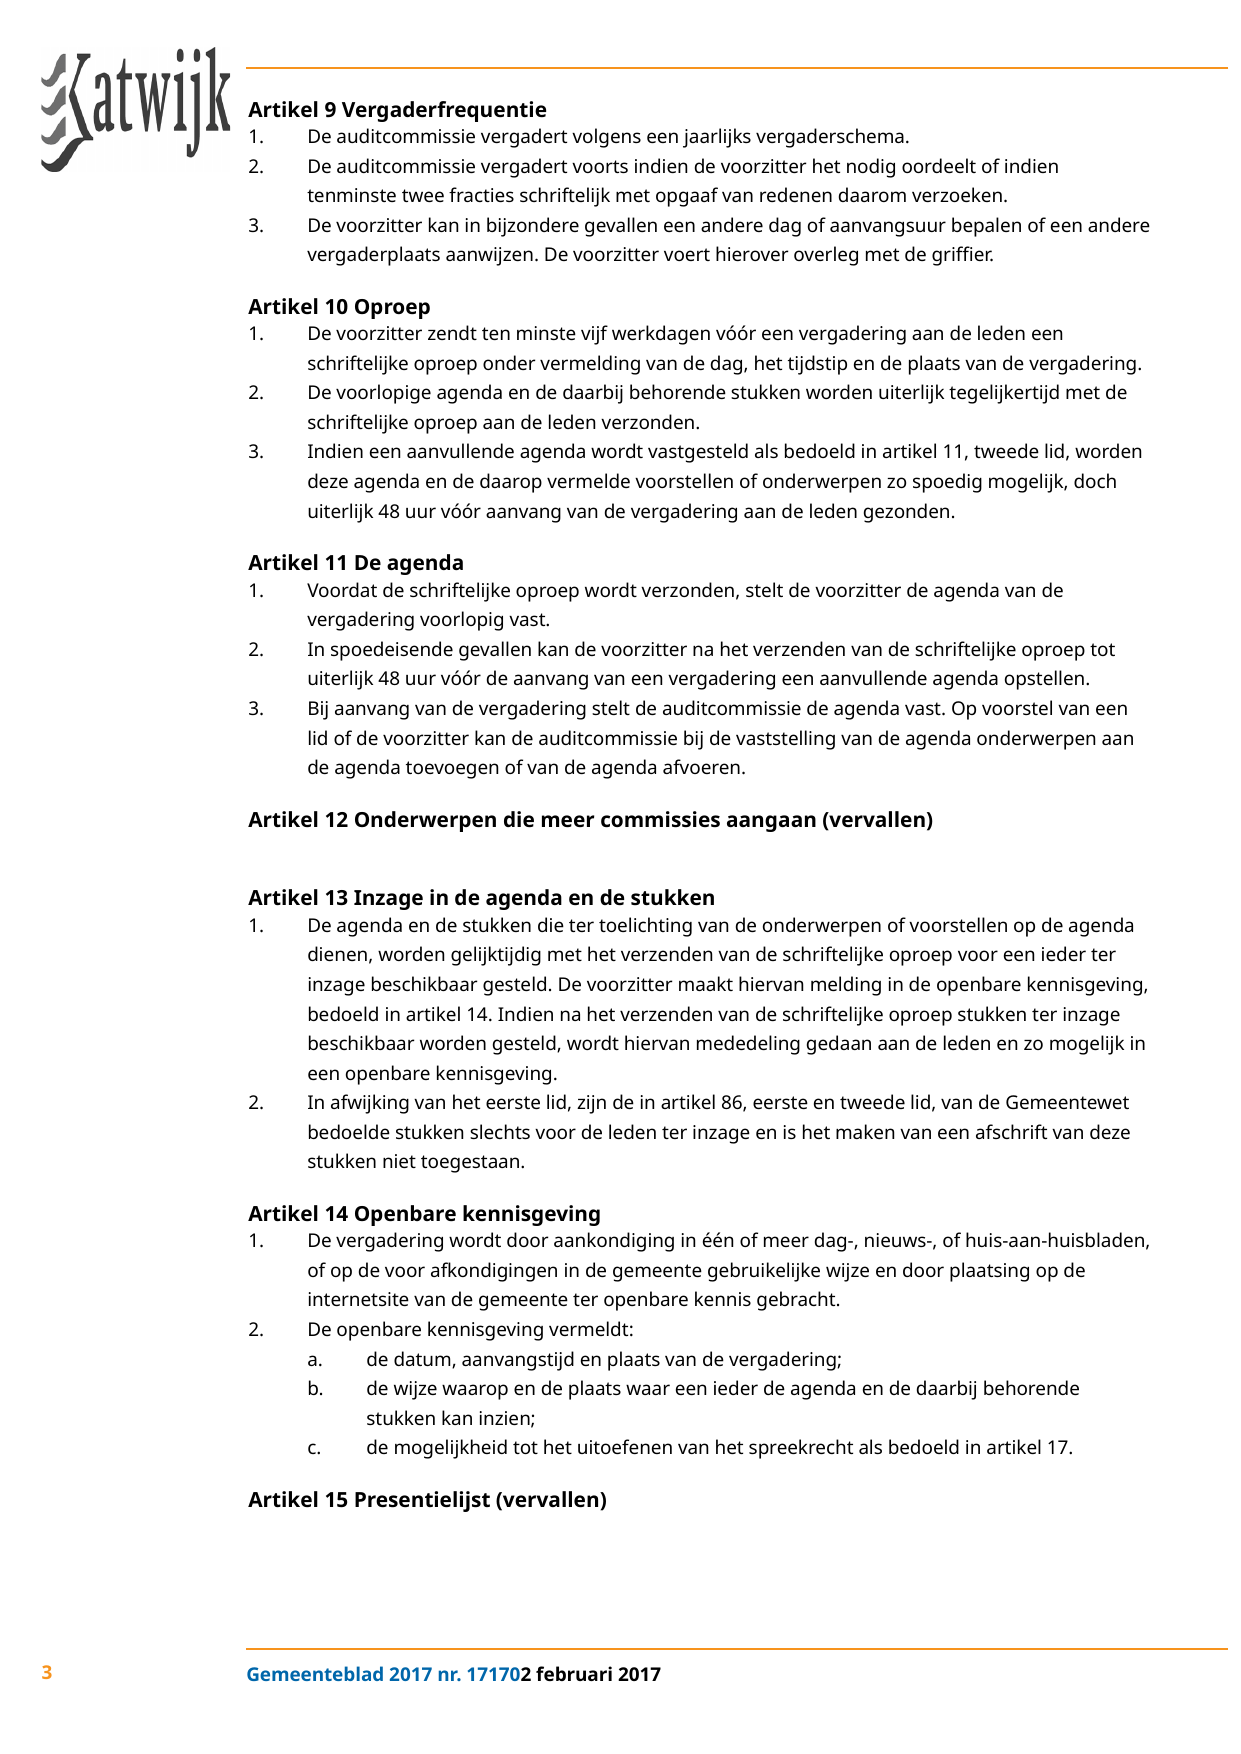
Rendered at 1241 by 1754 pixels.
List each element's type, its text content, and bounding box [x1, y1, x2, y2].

list De voorzitter kan in bijzondere gevallen een andere dag of aanvangsuur bepalen of een andere vergaderplaats aanwijzen. De voorzitter voert hierover overleg met de griffier. [248, 212, 1152, 267]
list Voordat de schriftelijke oproep wordt verzonden, stelt de voorzitter de agenda van de vergadering voorlopig vast. [248, 577, 1152, 632]
list De vergadering wordt door aankondiging in één of meer dag-, nieuws-, of huis-aan-huisbladen, of op de voor afkondigingen in de gemeente gebruikelijke wijze en door plaatsing op de internetsite van de gemeente ter openbare kennis gebracht. [248, 1227, 1152, 1312]
text Artikel 9 Vergaderfrequentie [248, 95, 1152, 123]
list De voorlopige agenda en de daarbij behorende stukken worden uiterlijk tegelijkertijd met de schriftelijke oproep aan de leden verzonden. [248, 379, 1152, 435]
list de wijze waarop en de plaats waar een ieder de agenda en de daarbij behorende stukken kan inzien; [307, 1375, 1152, 1431]
text Artikel 13 Inzage in de agenda en de stukken [248, 883, 1152, 912]
text Artikel 11 De agenda [248, 548, 1152, 577]
list De openbare kennisgeving vermeldt: [248, 1316, 1152, 1342]
text Artikel 10 Oproep [248, 292, 1152, 320]
list De voorzitter zendt ten minste vijf werkdagen vóór een vergadering aan de leden een schriftelijke oproep onder vermelding van de dag, het tijdstip en de plaats van de vergadering. [248, 320, 1152, 376]
list Bij aanvang van de vergadering stelt de auditcommissie de agenda vast. Op voorstel van een lid of de voorzitter kan de auditcommissie bij de vaststelling van de agenda onderwerpen aan de agenda toevoegen of van de agenda afvoeren. [248, 695, 1152, 780]
list de mogelijkheid tot het uitoefenen van het spreekrecht als bedoeld in artikel 17. [307, 1434, 1152, 1460]
picture [41, 47, 231, 172]
text Artikel 14 Openbare kennisgeving [248, 1199, 1152, 1227]
list Indien een aanvullende agenda wordt vastgesteld als bedoeld in artikel 11, tweede lid, worden deze agenda en de daarop vermelde voorstellen of onderwerpen zo spoedig mogelijk, doch uiterlijk 48 uur vóór aanvang van de vergadering aan de leden gezonden. [248, 439, 1152, 524]
list De auditcommissie vergadert voorts indien de voorzitter het nodig oordeelt of indien tenminste twee fracties schriftelijk met opgaaf van redenen daarom verzoeken. [248, 153, 1152, 208]
list de datum, aanvangstijd en plaats van de vergadering; [307, 1346, 1152, 1372]
list De auditcommissie vergadert volgens een jaarlijks vergaderschema. [248, 123, 1152, 149]
text Artikel 15 Presentielijst (vervallen) [248, 1485, 1152, 1513]
list In afwijking van het eerste lid, zijn de in artikel 86, eerste en tweede lid, van de Gemeentewet bedoelde stukken slechts voor de leden ter inzage en is het maken van een afschrift van deze stukken niet toegestaan. [248, 1089, 1152, 1174]
text Artikel 12 Onderwerpen die meer commissies aangaan (vervallen) [248, 805, 1152, 833]
list In spoedeisende gevallen kan de voorzitter na het verzenden van de schriftelijke oproep tot uiterlijk 48 uur vóór de aanvang van een vergadering een aanvullende agenda opstellen. [248, 636, 1152, 691]
list De agenda en de stukken die ter toelichting van de onderwerpen of voorstellen op de agenda dienen, worden gelijktijdig met het verzenden van de schriftelijke oproep voor een ieder ter inzage beschikbaar gesteld. De voorzitter maakt hiervan melding in de openbare kennisgeving, bedoeld in artikel 14. Indien na het verzenden van de schriftelijke oproep stukken ter inzage beschikbaar worden gesteld, wordt hiervan mededeling gedaan aan de leden en zo mogelijk in een openbare kennisgeving. [248, 912, 1152, 1086]
